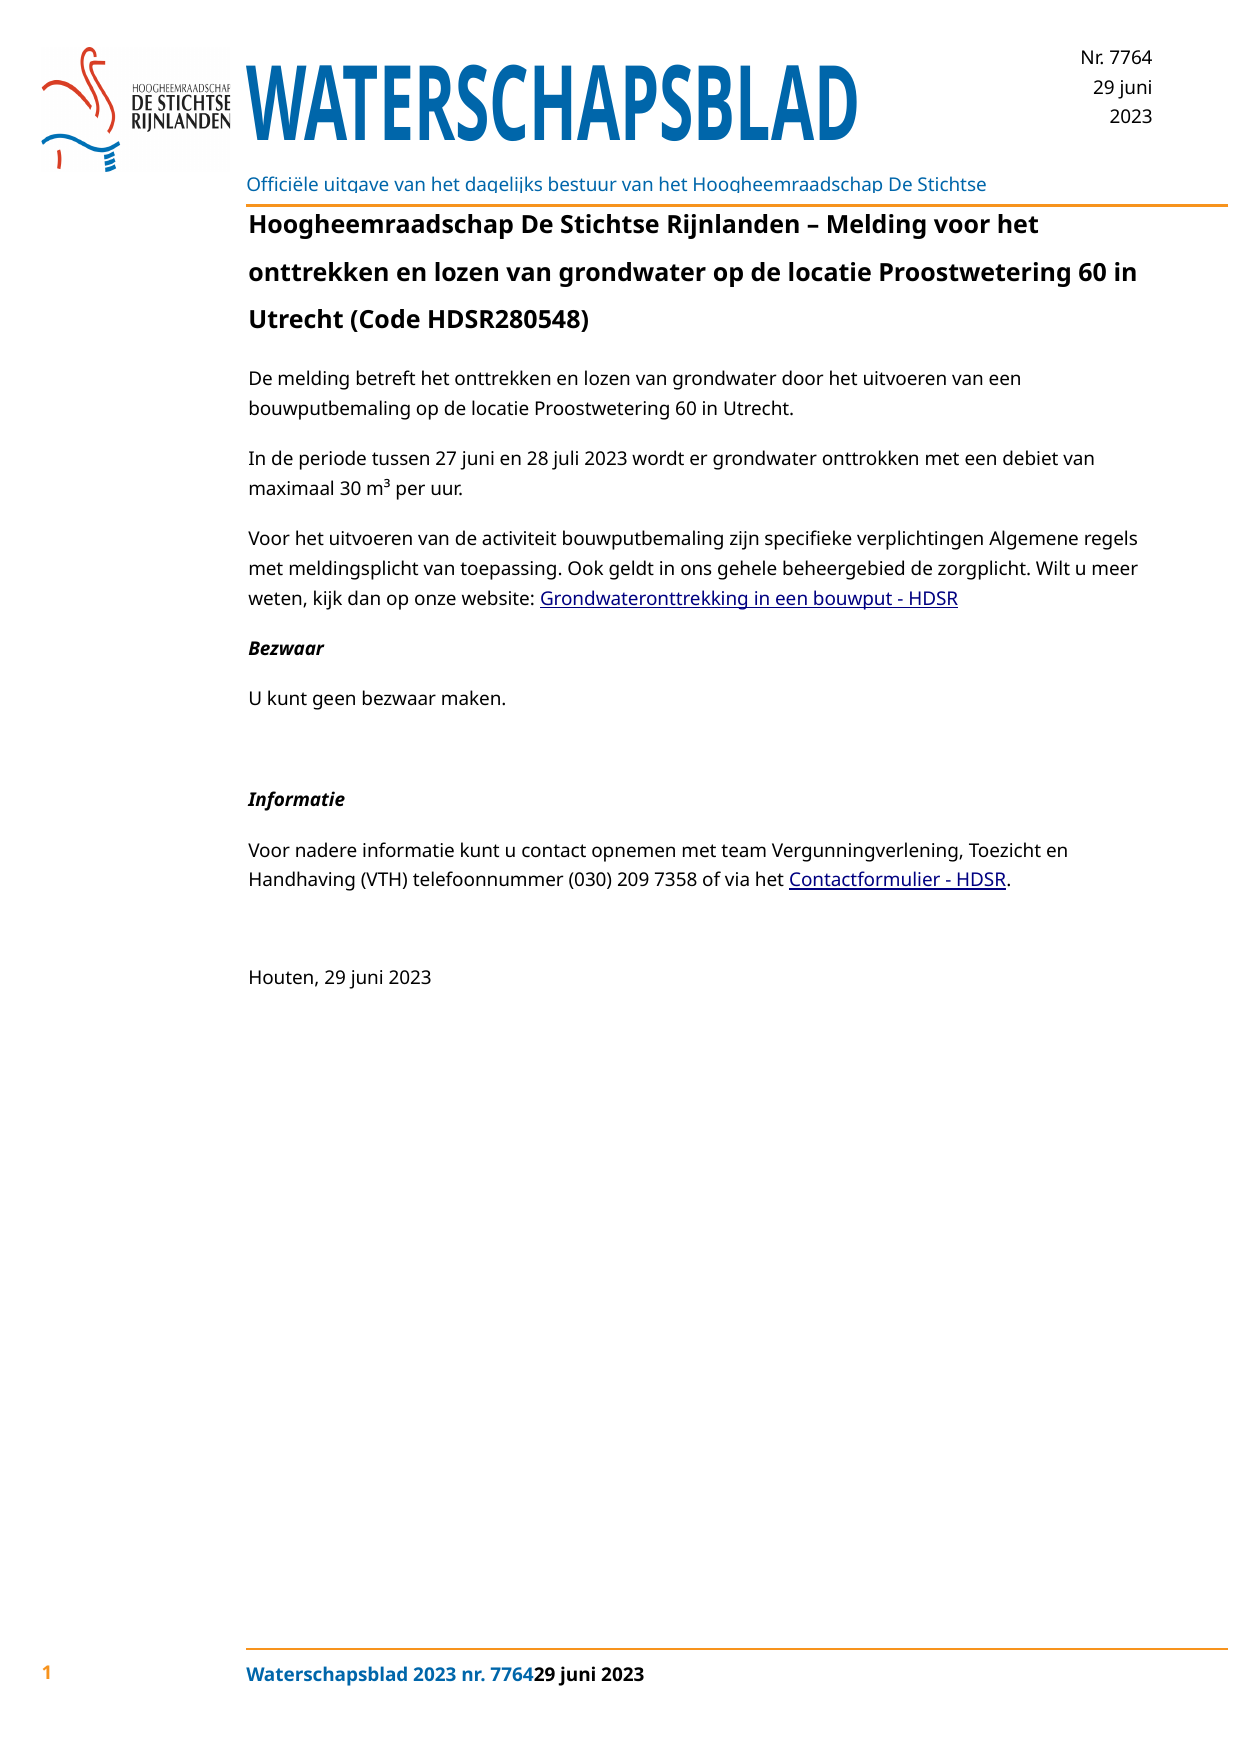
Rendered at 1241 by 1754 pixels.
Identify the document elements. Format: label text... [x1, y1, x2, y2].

text Bezwaar [248, 635, 1152, 661]
text U kunt geen bezwaar maken. [248, 686, 1152, 711]
text Voor nadere informatie kunt u contact opnemen met team Vergunningverlening, Toezicht en Handhaving (VTH) telefoonnummer (030) 209 7358 of via het Contactformulier - HDSR. [248, 837, 1152, 892]
text De melding betreft het onttrekken en lozen van grondwater door het uitvoeren van een bouwputbemaling op de locatie Proostwetering 60 in Utrecht. [248, 366, 1152, 421]
text Voor het uitvoeren van de activiteit bouwputbemaling zijn specifieke verplichtingen Algemene regels met meldingsplicht van toepassing. Ook geldt in ons gehele beheergebied de zorgplicht. Wilt u meer weten, kijk dan op onze website: Grondwateronttrekking in een bouwput - HDSR [248, 526, 1152, 610]
text In de periode tussen 27 juni en 28 juli 2023 wordt er grondwater onttrokken met een debiet van maximaal 30 m³ per uur. [248, 446, 1152, 501]
text Informatie [248, 786, 1152, 812]
text Hoogheemraadschap De Stichtse Rijnlanden – Melding voor het onttrekken en lozen van grondwater op de locatie Proostwetering 60 in Utrecht (Code HDSR280548) [248, 207, 1152, 336]
text Houten, 29 juni 2023 [248, 964, 1152, 990]
picture [41, 47, 231, 172]
